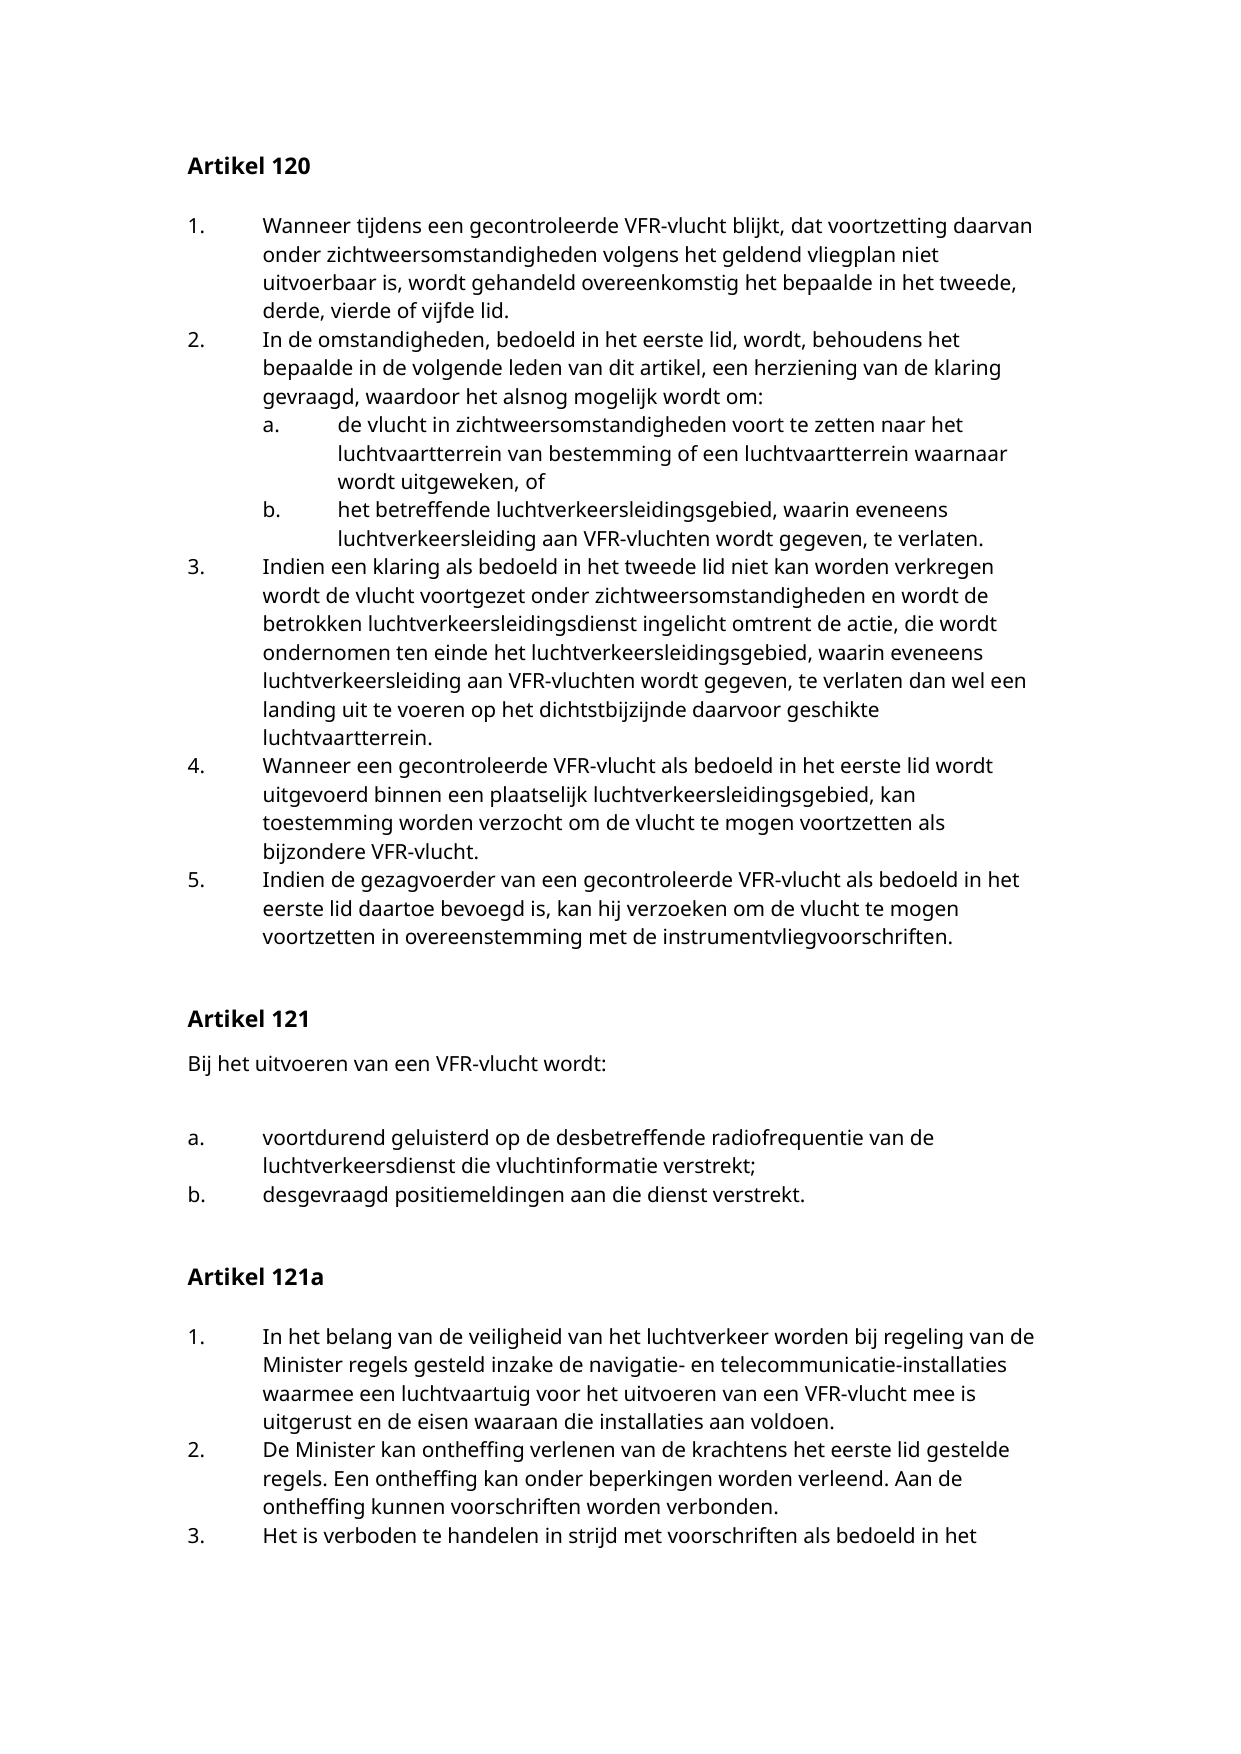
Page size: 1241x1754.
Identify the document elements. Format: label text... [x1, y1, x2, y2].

list voortdurend geluisterd op de desbetreffende radiofrequentie van de luchtverkeersdienst die vluchtinformatie verstrekt; [187, 1123, 1053, 1180]
list het betreffende luchtverkeersleidingsgebied, waarin eveneens luchtverkeersleiding aan VFR-vluchten wordt gegeven, te verlaten. [262, 496, 1053, 552]
list In het belang van de veiligheid van het luchtverkeer worden bij regeling van de Minister regels gesteld inzake de navigatie- en telecommunicatie-installaties waarmee een luchtvaartuig voor het uitvoeren van een VFR-vlucht mee is uitgerust en de eisen waaraan die installaties aan voldoen. [187, 1322, 1053, 1436]
list desgevraagd positiemeldingen aan die dienst verstrekt. [187, 1180, 1053, 1208]
subtitle Artikel 121 [187, 1003, 1053, 1034]
subtitle Artikel 121a [187, 1261, 1053, 1292]
list Het is verboden te handelen in strijd met voorschriften als bedoeld in het [187, 1521, 1053, 1549]
list de vlucht in zichtweersomstandigheden voort te zetten naar het luchtvaartterrein van bestemming of een luchtvaartterrein waarnaar wordt uitgeweken, of [262, 410, 1053, 496]
list Wanneer een gecontroleerde VFR-vlucht als bedoeld in het eerste lid wordt uitgevoerd binnen een plaatselijk luchtverkeersleidingsgebied, kan toestemming worden verzocht om de vlucht te mogen voortzetten als bijzondere VFR-vlucht. [187, 752, 1053, 865]
list Indien de gezagvoerder van een gecontroleerde VFR-vlucht als bedoeld in het eerste lid daartoe bevoegd is, kan hij verzoeken om de vlucht te mogen voortzetten in overeenstemming met de instrumentvliegvoorschriften. [187, 865, 1053, 951]
list De Minister kan ontheffing verlenen van de krachtens het eerste lid gestelde regels. Een ontheffing kan onder beperkingen worden verleend. Aan de ontheffing kunnen voorschriften worden verbonden. [187, 1436, 1053, 1521]
list Indien een klaring als bedoeld in het tweede lid niet kan worden verkregen wordt de vlucht voortgezet onder zichtweersomstandigheden en wordt de betrokken luchtverkeersleidingsdienst ingelicht omtrent de actie, die wordt ondernomen ten einde het luchtverkeersleidingsgebied, waarin eveneens luchtverkeersleiding aan VFR-vluchten wordt gegeven, te verlaten dan wel een landing uit te voeren op het dichtstbijzijnde daarvoor geschikte luchtvaartterrein. [187, 552, 1053, 752]
text Bij het uitvoeren van een VFR-vlucht wordt: [187, 1049, 1053, 1078]
list In de omstandigheden, bedoeld in het eerste lid, wordt, behoudens het bepaalde in de volgende leden van dit artikel, een herziening van de klaring gevraagd, waardoor het alsnog mogelijk wordt om: [187, 325, 1053, 410]
subtitle Artikel 120 [187, 150, 1053, 181]
list Wanneer tijdens een gecontroleerde VFR-vlucht blijkt, dat voortzetting daarvan onder zichtweersomstandigheden volgens het geldend vliegplan niet uitvoerbaar is, wordt gehandeld overeenkomstig het bepaalde in het tweede, derde, vierde of vijfde lid. [187, 211, 1053, 325]
